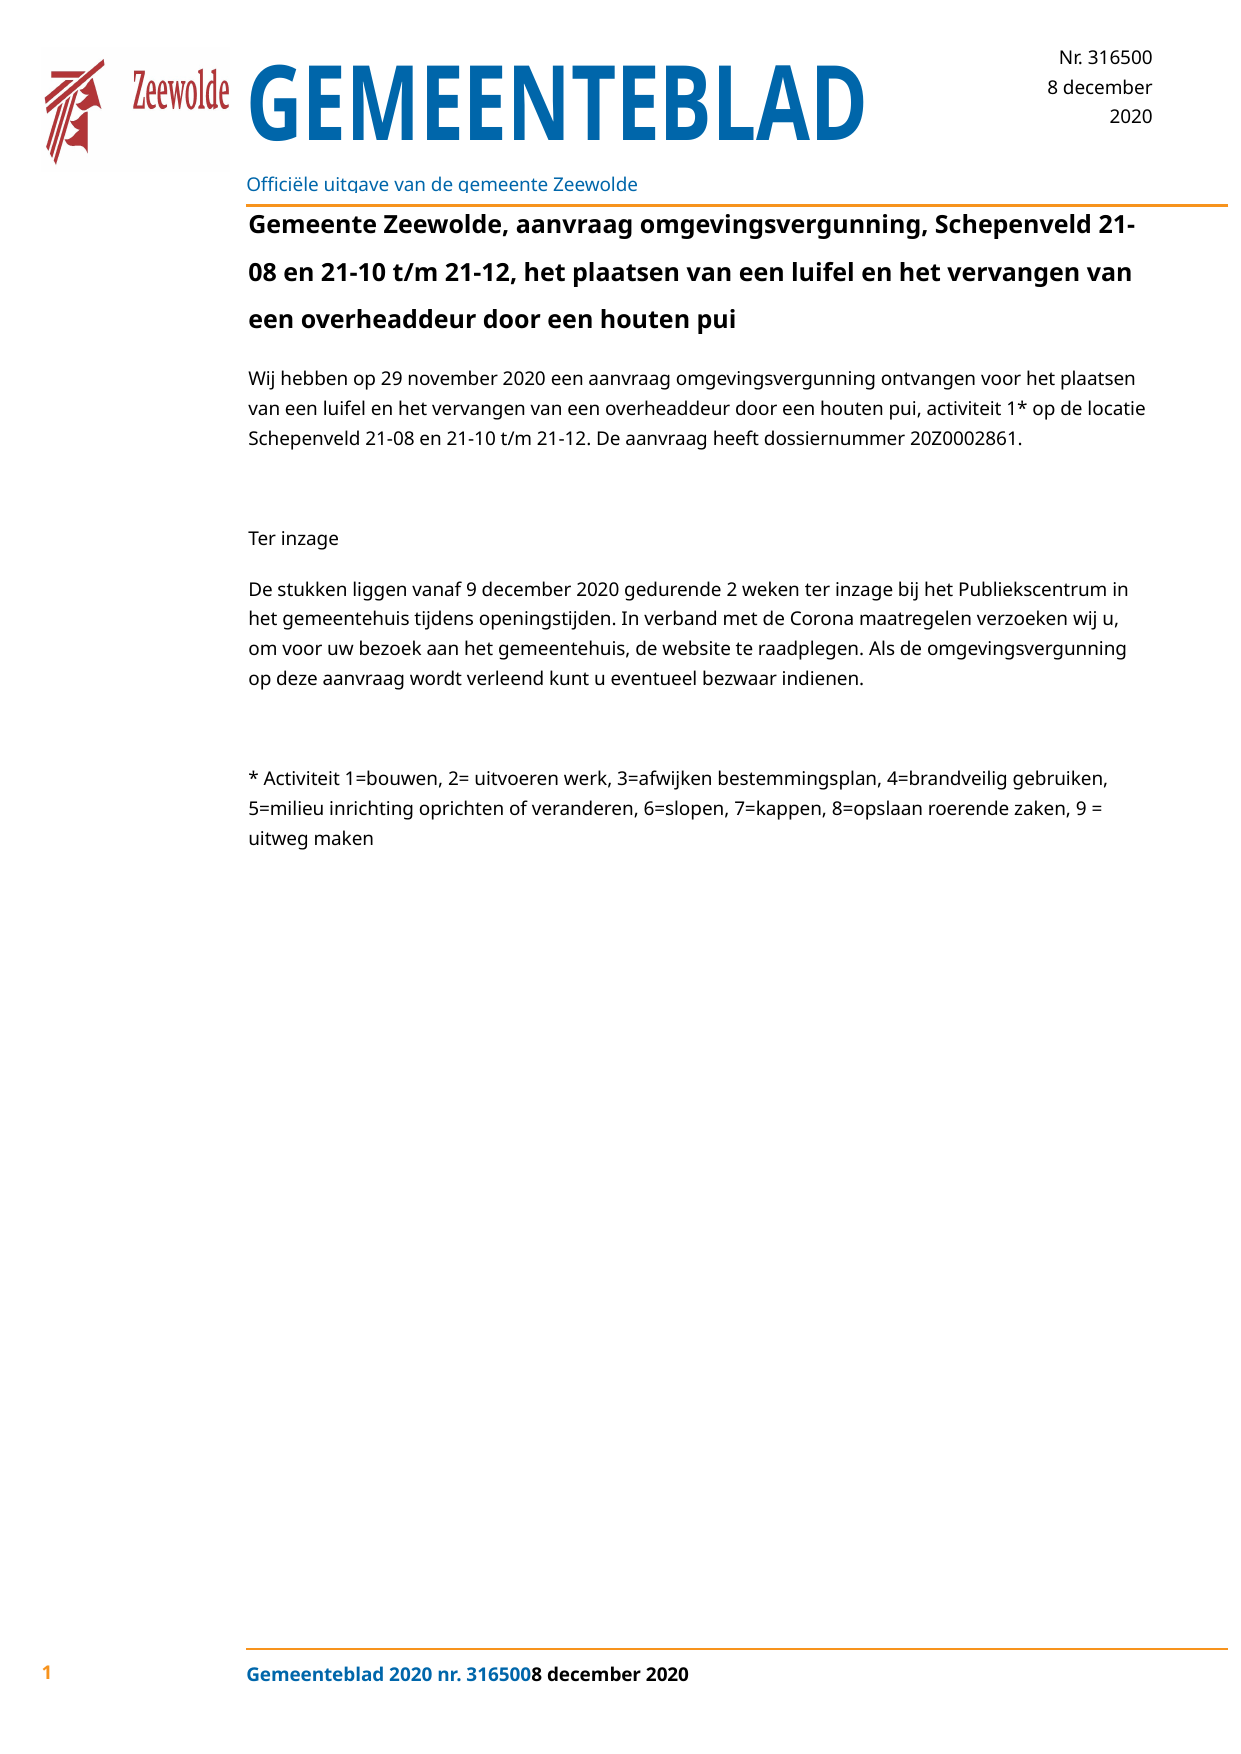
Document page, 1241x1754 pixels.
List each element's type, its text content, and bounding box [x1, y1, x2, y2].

text Gemeente Zeewolde, aanvraag omgevingsvergunning, Schepenveld 21-08 en 21-10 t/m 21-12, het plaatsen van een luifel en het vervangen van een overheaddeur door een houten pui [248, 207, 1152, 336]
picture [41, 47, 231, 172]
text Ter inzage [248, 526, 1152, 551]
text * Activiteit 1=bouwen, 2= uitvoeren werk, 3=afwijken bestemmingsplan, 4=brandveilig gebruiken, 5=milieu inrichting oprichten of veranderen, 6=slopen, 7=kappen, 8=opslaan roerende zaken, 9 = uitweg maken [248, 766, 1152, 850]
text De stukken liggen vanaf 9 december 2020 gedurende 2 weken ter inzage bij het Publiekscentrum in het gemeentehuis tijdens openingstijden. In verband met de Corona maatregelen verzoeken wij u, om voor uw bezoek aan het gemeentehuis, de website te raadplegen. Als de omgevingsvergunning op deze aanvraag wordt verleend kunt u eventueel bezwaar indienen. [248, 576, 1152, 690]
text Wij hebben op 29 november 2020 een aanvraag omgevingsvergunning ontvangen voor het plaatsen van een luifel en het vervangen van een overheaddeur door een houten pui, activiteit 1* op de locatie Schepenveld 21-08 en 21-10 t/m 21-12. De aanvraag heeft dossiernummer 20Z0002861. [248, 366, 1152, 450]
